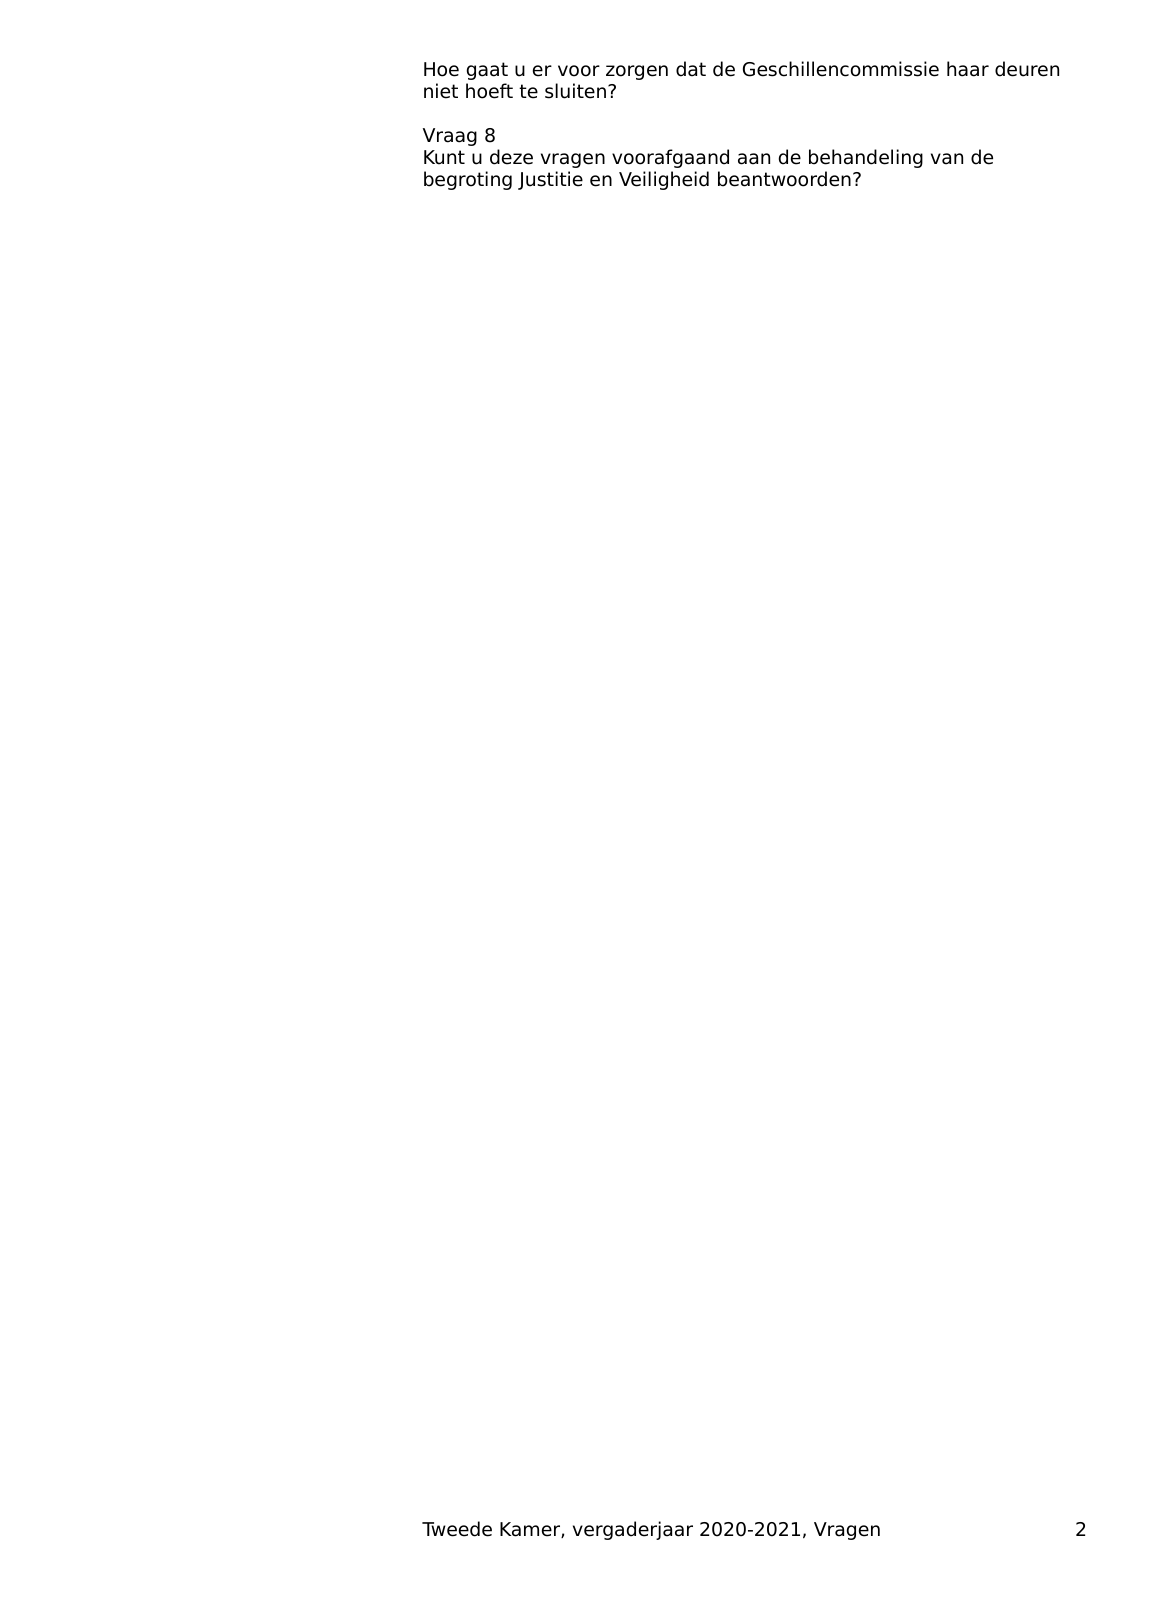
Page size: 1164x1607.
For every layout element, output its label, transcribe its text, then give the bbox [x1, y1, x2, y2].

text Kunt u deze vragen voorafgaand aan de behandeling van de begroting Justitie en Veiligheid beantwoorden? [422, 147, 1087, 191]
text Vraag 8 [422, 125, 1087, 147]
text Hoe gaat u er voor zorgen dat de Geschillencommissie haar deuren niet hoeft te sluiten? [422, 59, 1087, 103]
